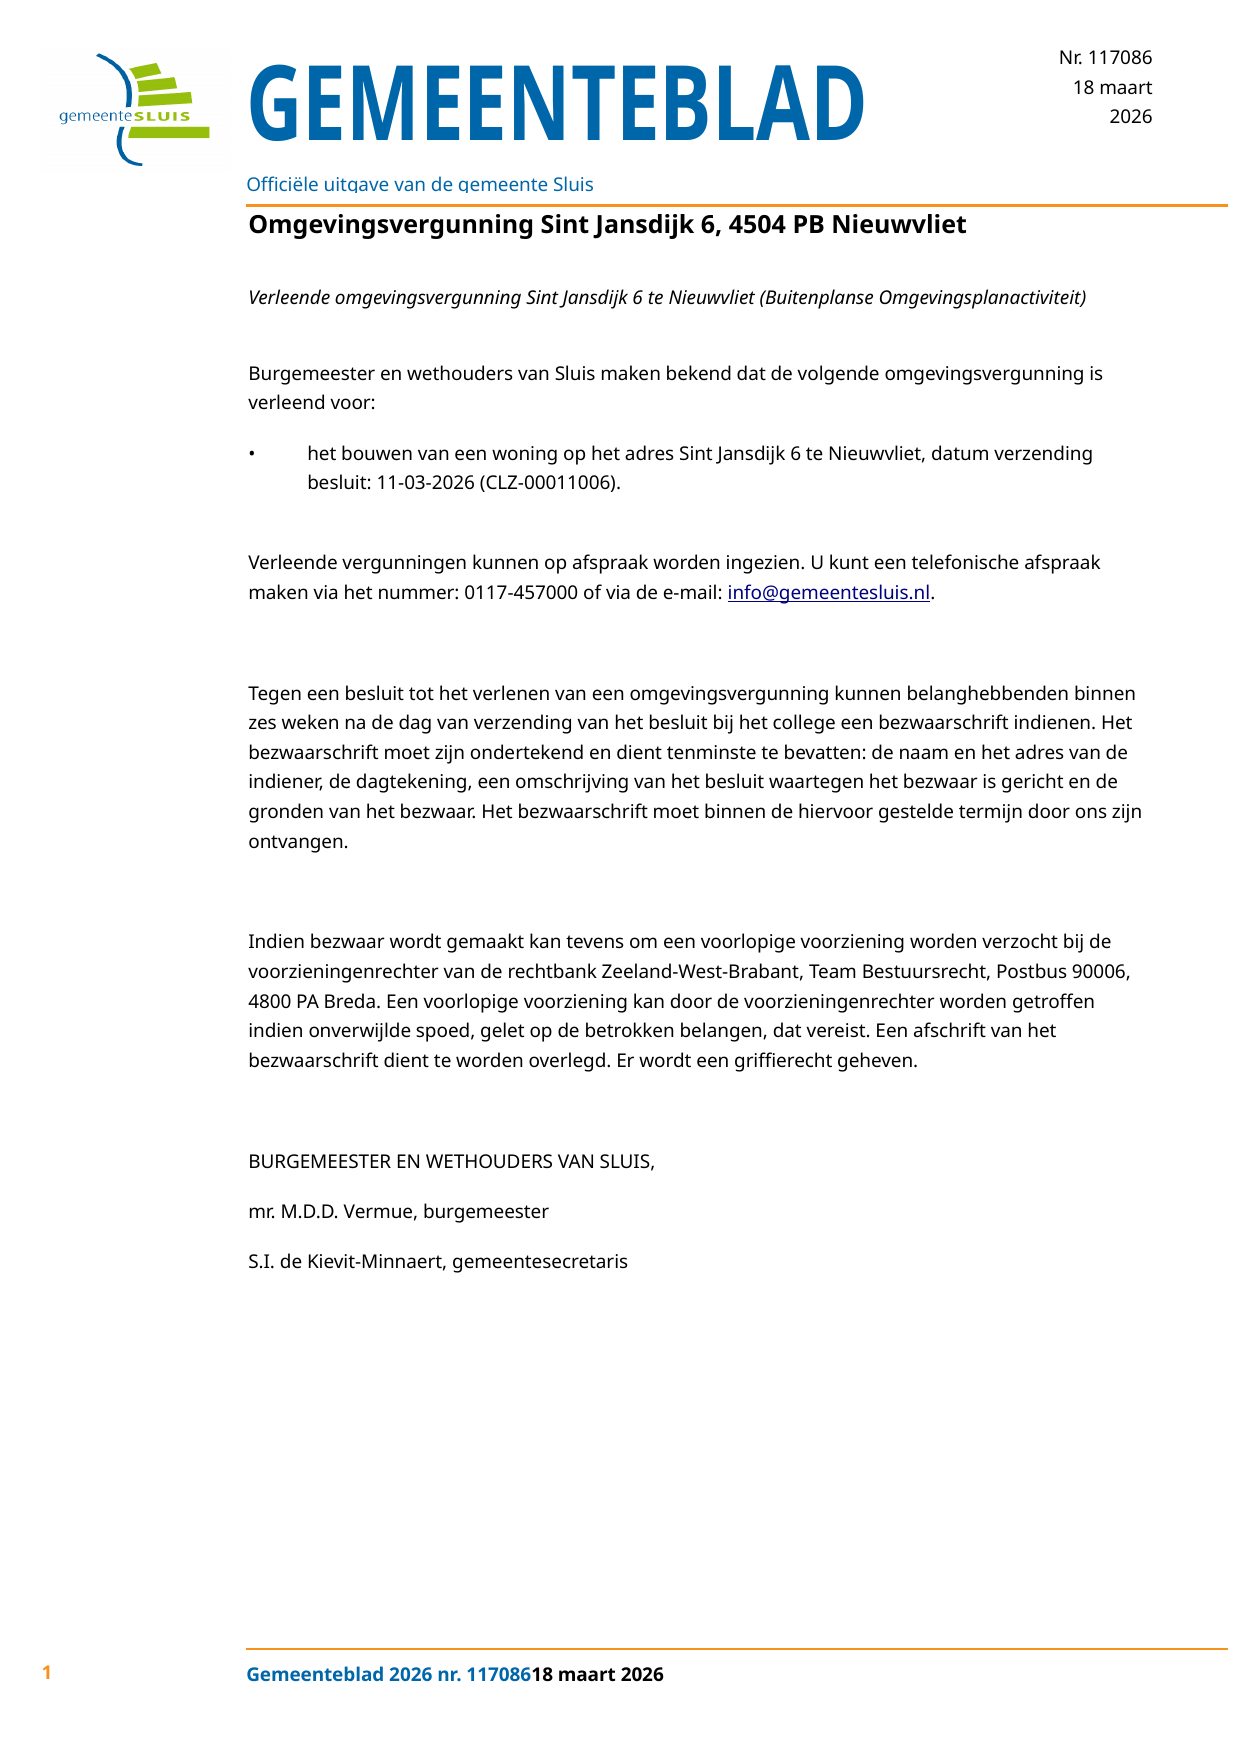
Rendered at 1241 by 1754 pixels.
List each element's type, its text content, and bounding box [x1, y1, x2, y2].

list het bouwen van een woning op het adres Sint Jansdijk 6 te Nieuwvliet, datum verzending besluit: 11-03-2026 (CLZ-00011006). [248, 440, 1152, 495]
text Verleende vergunningen kunnen op afspraak worden ingezien. U kunt een telefonische afspraak maken via het nummer: 0117-457000 of via de e-mail: info@gemeentesluis.nl. [248, 549, 1152, 605]
picture [41, 47, 231, 172]
text Tegen een besluit tot het verlenen van een omgevingsvergunning kunnen belanghebbenden binnen zes weken na de dag van verzending van het besluit bij het college een bezwaarschrift indienen. Het bezwaarschrift moet zijn ondertekend en dient tenminste te bevatten: de naam en het adres van de indiener, de dagtekening, een omschrijving van het besluit waartegen het bezwaar is gericht en de gronden van het bezwaar. Het bezwaarschrift moet binnen de hiervoor gestelde termijn door ons zijn ontvangen. [248, 680, 1152, 854]
text S.I. de Kievit-Minnaert, gemeentesecretaris [248, 1249, 1152, 1274]
text Burgemeester en wethouders van Sluis maken bekend dat de volgende omgevingsvergunning is verleend voor: [248, 360, 1152, 415]
text BURGEMEESTER EN WETHOUDERS VAN SLUIS, [248, 1148, 1152, 1174]
text Omgevingsvergunning Sint Jansdijk 6, 4504 PB Nieuwvliet [248, 207, 1152, 241]
text Verleende omgevingsvergunning Sint Jansdijk 6 te Nieuwvliet (Buitenplanse Omgevingsplanactiviteit) [248, 284, 1152, 309]
text Indien bezwaar wordt gemaakt kan tevens om een voorlopige voorziening worden verzocht bij de voorzieningenrechter van de rechtbank Zeeland-West-Brabant, Team Bestuursrecht, Postbus 90006, 4800 PA Breda. Een voorlopige voorziening kan door de voorzieningenrechter worden getroffen indien onverwijlde spoed, gelet op de betrokken belangen, dat vereist. Een afschrift van het bezwaarschrift dient te worden overlegd. Er wordt een griffierecht geheven. [248, 929, 1152, 1073]
text mr. M.D.D. Vermue, burgemeester [248, 1198, 1152, 1224]
